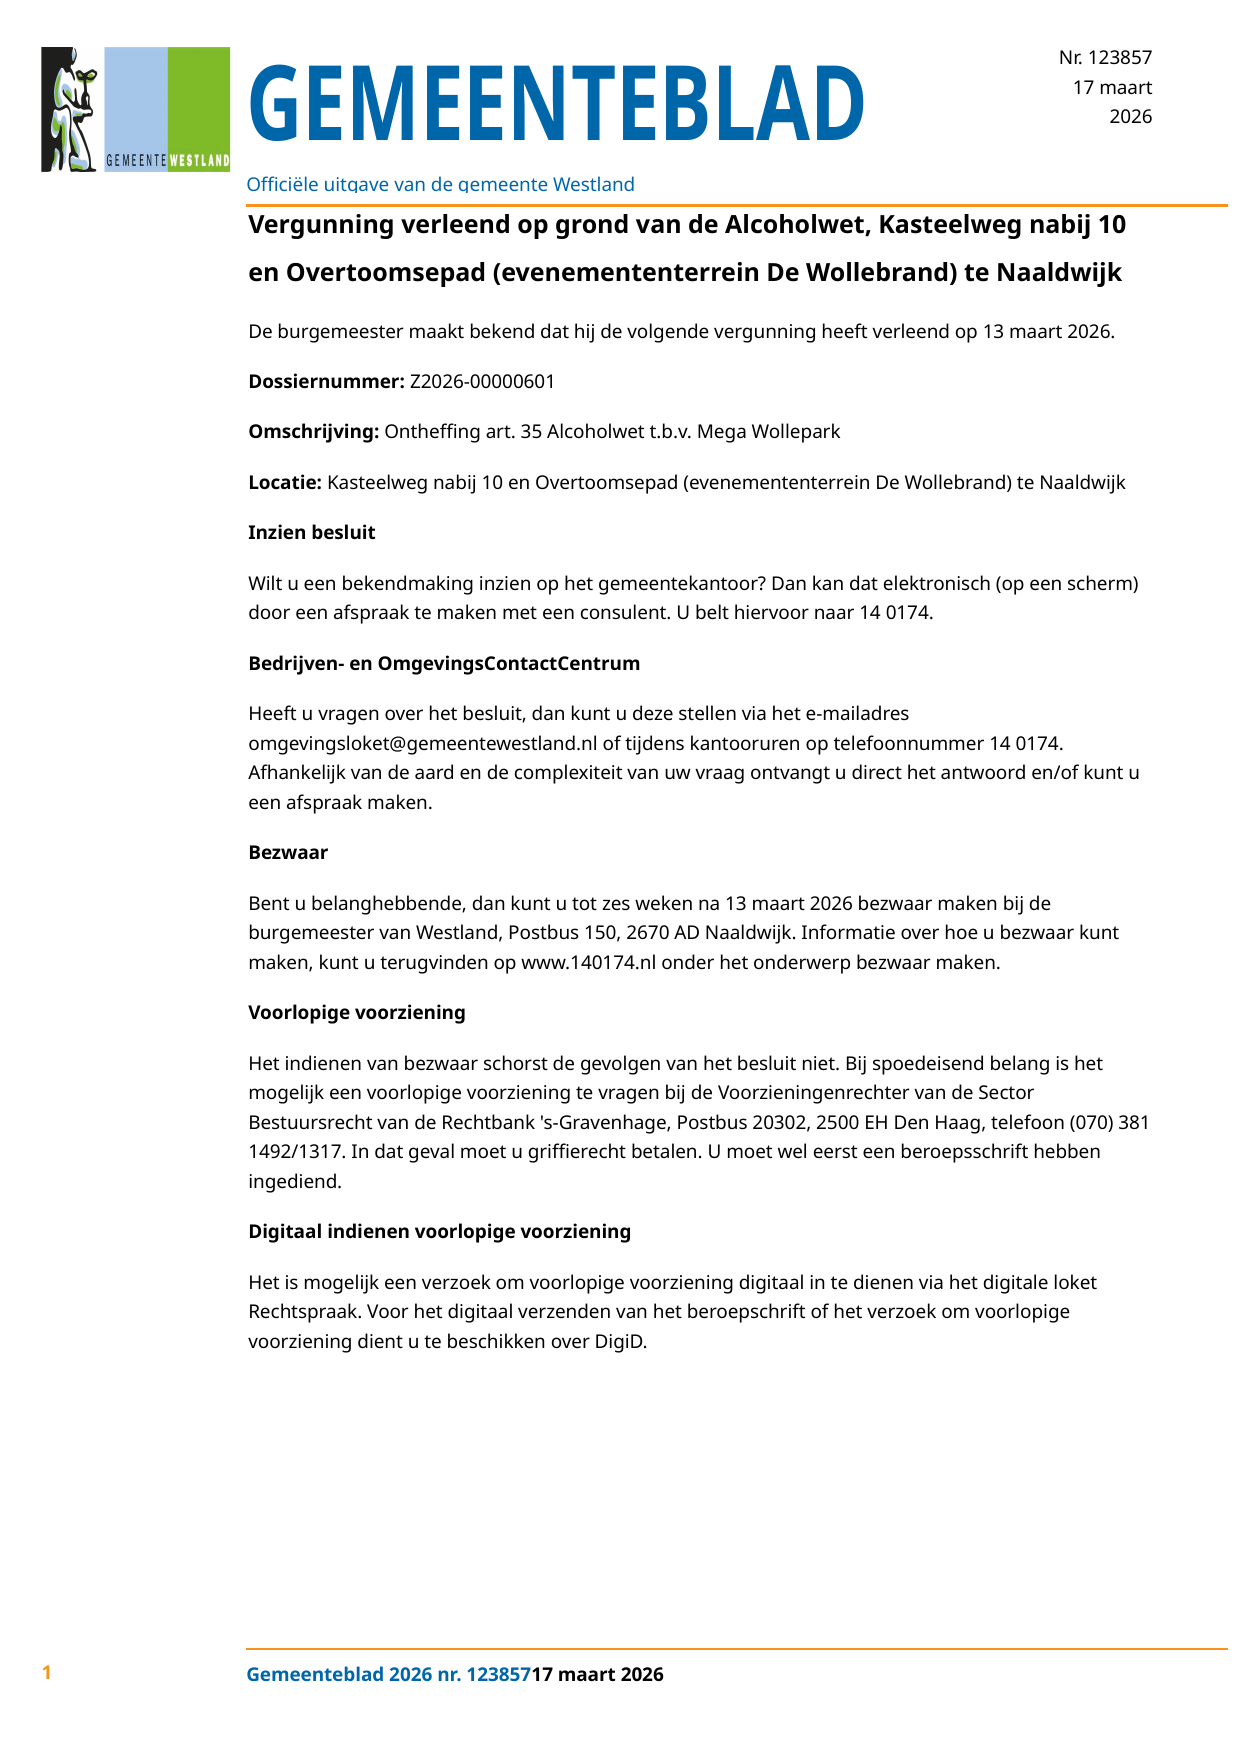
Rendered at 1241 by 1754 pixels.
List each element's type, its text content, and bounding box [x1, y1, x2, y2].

text Digitaal indienen voorlopige voorziening [248, 1219, 1152, 1244]
text Bedrijven- en OmgevingsContactCentrum [248, 650, 1152, 676]
text Wilt u een bekendmaking inzien op het gemeentekantoor? Dan kan dat elektronisch (op een scherm) door een afspraak te maken met een consulent. U belt hiervoor naar 14 0174. [248, 570, 1152, 625]
text Locatie: Kasteelweg nabij 10 en Overtoomsepad (evenemententerrein De Wollebrand) te Naaldwijk [248, 469, 1152, 495]
text Dossiernummer: Z2026-00000601 [248, 368, 1152, 394]
picture [41, 47, 231, 172]
text Vergunning verleend op grond van de Alcoholwet, Kasteelweg nabij 10 en Overtoomsepad (evenemententerrein De Wollebrand) te Naaldwijk [248, 207, 1152, 288]
text Inzien besluit [248, 519, 1152, 545]
text Het is mogelijk een verzoek om voorlopige voorziening digitaal in te dienen via het digitale loket Rechtspraak. Voor het digitaal verzenden van het beroepschrift of het verzoek om voorlopige voorziening dient u te beschikken over DigiD. [248, 1269, 1152, 1354]
text Het indienen van bezwaar schorst de gevolgen van het besluit niet. Bij spoedeisend belang is het mogelijk een voorlopige voorziening te vragen bij de Voorzieningenrechter van de Sector Bestuursrecht van de Rechtbank 's-Gravenhage, Postbus 20302, 2500 EH Den Haag, telefoon (070) 381 1492/1317. In dat geval moet u griffierecht betalen. U moet wel eerst een beroepsschrift hebben ingediend. [248, 1050, 1152, 1194]
text Bezwaar [248, 839, 1152, 865]
text Omschrijving: Ontheffing art. 35 Alcoholwet t.b.v. Mega Wollepark [248, 419, 1152, 444]
text Voorlopige voorziening [248, 999, 1152, 1025]
text Heeft u vragen over het besluit, dan kunt u deze stellen via het e-mailadres omgevingsloket@gemeentewestland.nl of tijdens kantooruren op telefoonnummer 14 0174. Afhankelijk van de aard en de complexiteit van uw vraag ontvangt u direct het antwoord en/of kunt u een afspraak maken. [248, 700, 1152, 815]
text De burgemeester maakt bekend dat hij de volgende vergunning heeft verleend op 13 maart 2026. [248, 318, 1152, 344]
text Bent u belanghebbende, dan kunt u tot zes weken na 13 maart 2026 bezwaar maken bij de burgemeester van Westland, Postbus 150, 2670 AD Naaldwijk. Informatie over hoe u bezwaar kunt maken, kunt u terugvinden op www.140174.nl onder het onderwerp bezwaar maken. [248, 890, 1152, 975]
